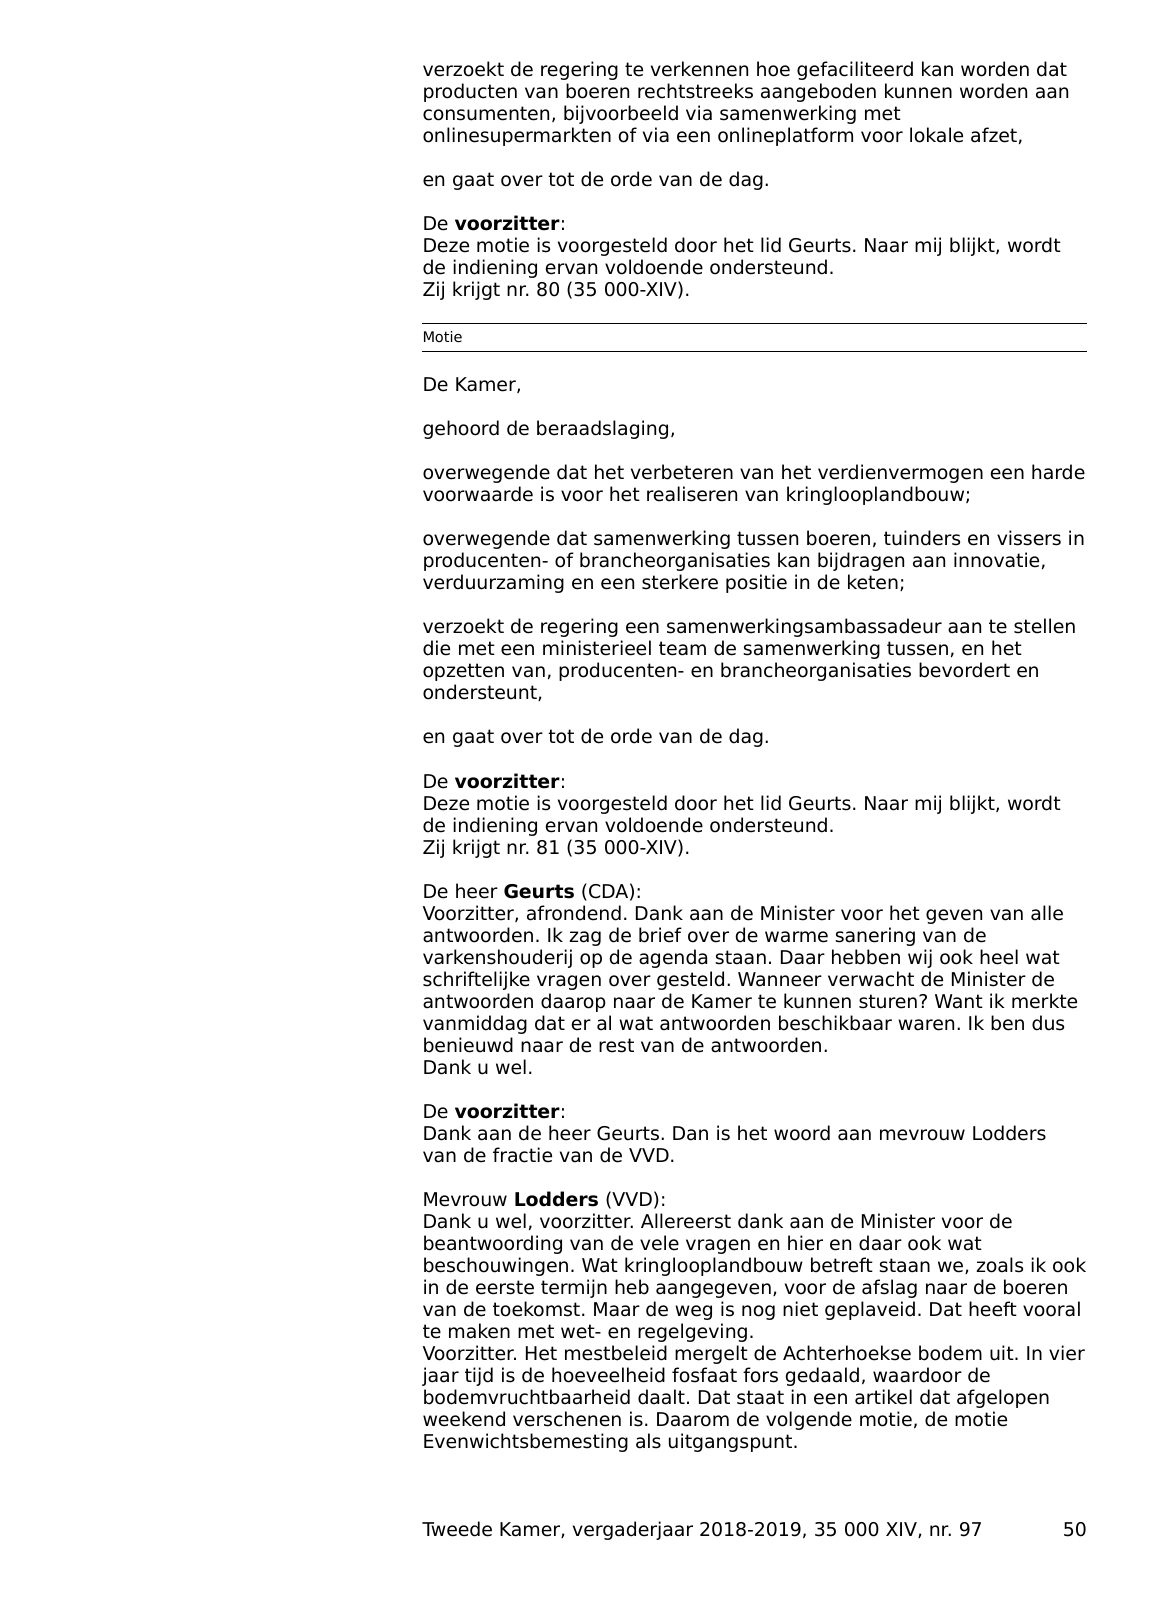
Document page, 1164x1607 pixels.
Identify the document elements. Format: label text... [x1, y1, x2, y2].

text overwegende dat samenwerking tussen boeren, tuinders en vissers in producenten- of brancheorganisaties kan bijdragen aan innovatie, verduurzaming en een sterkere positie in de keten; [422, 528, 1087, 594]
text De voorzitter: [422, 1101, 1087, 1123]
text De Kamer, [422, 374, 1087, 396]
text Dank aan de heer Geurts. Dan is het woord aan mevrouw Lodders van de fractie van de VVD. [422, 1123, 1087, 1167]
text Zij krijgt nr. 80 (35 000-XIV). [422, 279, 1087, 301]
text Zij krijgt nr. 81 (35 000-XIV). [422, 837, 1087, 858]
text Deze motie is voorgesteld door het lid Geurts. Naar mij blijkt, wordt de indiening ervan voldoende ondersteund. [422, 235, 1087, 279]
text Dank u wel, voorzitter. Allereerst dank aan de Minister voor de beantwoording van de vele vragen en hier en daar ook wat beschouwingen. Wat kringlooplandbouw betreft staan we, zoals ik ook in de eerste termijn heb aangegeven, voor de afslag naar de boeren van de toekomst. Maar de weg is nog niet geplaveid. Dat heeft vooral te maken met wet- en regelgeving. [422, 1211, 1087, 1343]
text overwegende dat het verbeteren van het verdienvermogen een harde voorwaarde is voor het realiseren van kringlooplandbouw; [422, 462, 1087, 506]
text Mevrouw Lodders (VVD): [422, 1189, 1087, 1211]
text en gaat over tot de orde van de dag. [422, 169, 1087, 191]
text Deze motie is voorgesteld door het lid Geurts. Naar mij blijkt, wordt de indiening ervan voldoende ondersteund. [422, 793, 1087, 837]
text gehoord de beraadslaging, [422, 418, 1087, 440]
text verzoekt de regering een samenwerkingsambassadeur aan te stellen die met een ministerieel team de samenwerking tussen, en het opzetten van, producenten- en brancheorganisaties bevordert en ondersteunt, [422, 616, 1087, 704]
text Voorzitter, afrondend. Dank aan de Minister voor het geven van alle antwoorden. Ik zag de brief over de warme sanering van de varkenshouderij op de agenda staan. Daar hebben wij ook heel wat schriftelijke vragen over gesteld. Wanneer verwacht de Minister de antwoorden daarop naar de Kamer te kunnen sturen? Want ik merkte vanmiddag dat er al wat antwoorden beschikbaar waren. Ik ben dus benieuwd naar de rest van de antwoorden. [422, 903, 1087, 1057]
text De voorzitter: [422, 213, 1087, 235]
text De heer Geurts (CDA): [422, 881, 1087, 903]
text Voorzitter. Het mestbeleid mergelt de Achterhoekse bodem uit. In vier jaar tijd is de hoeveelheid fosfaat fors gedaald, waardoor de bodemvruchtbaarheid daalt. Dat staat in een artikel dat afgelopen weekend verschenen is. Daarom de volgende motie, de motie Evenwichtsbemesting als uitgangspunt. [422, 1343, 1087, 1453]
text verzoekt de regering te verkennen hoe gefaciliteerd kan worden dat producten van boeren rechtstreeks aangeboden kunnen worden aan consumenten, bijvoorbeeld via samenwerking met onlinesupermarkten of via een onlineplatform voor lokale afzet, [422, 59, 1087, 147]
table_header Motie [422, 324, 1087, 351]
text Dank u wel. [422, 1057, 1087, 1078]
text en gaat over tot de orde van de dag. [422, 726, 1087, 748]
text De voorzitter: [422, 771, 1087, 793]
